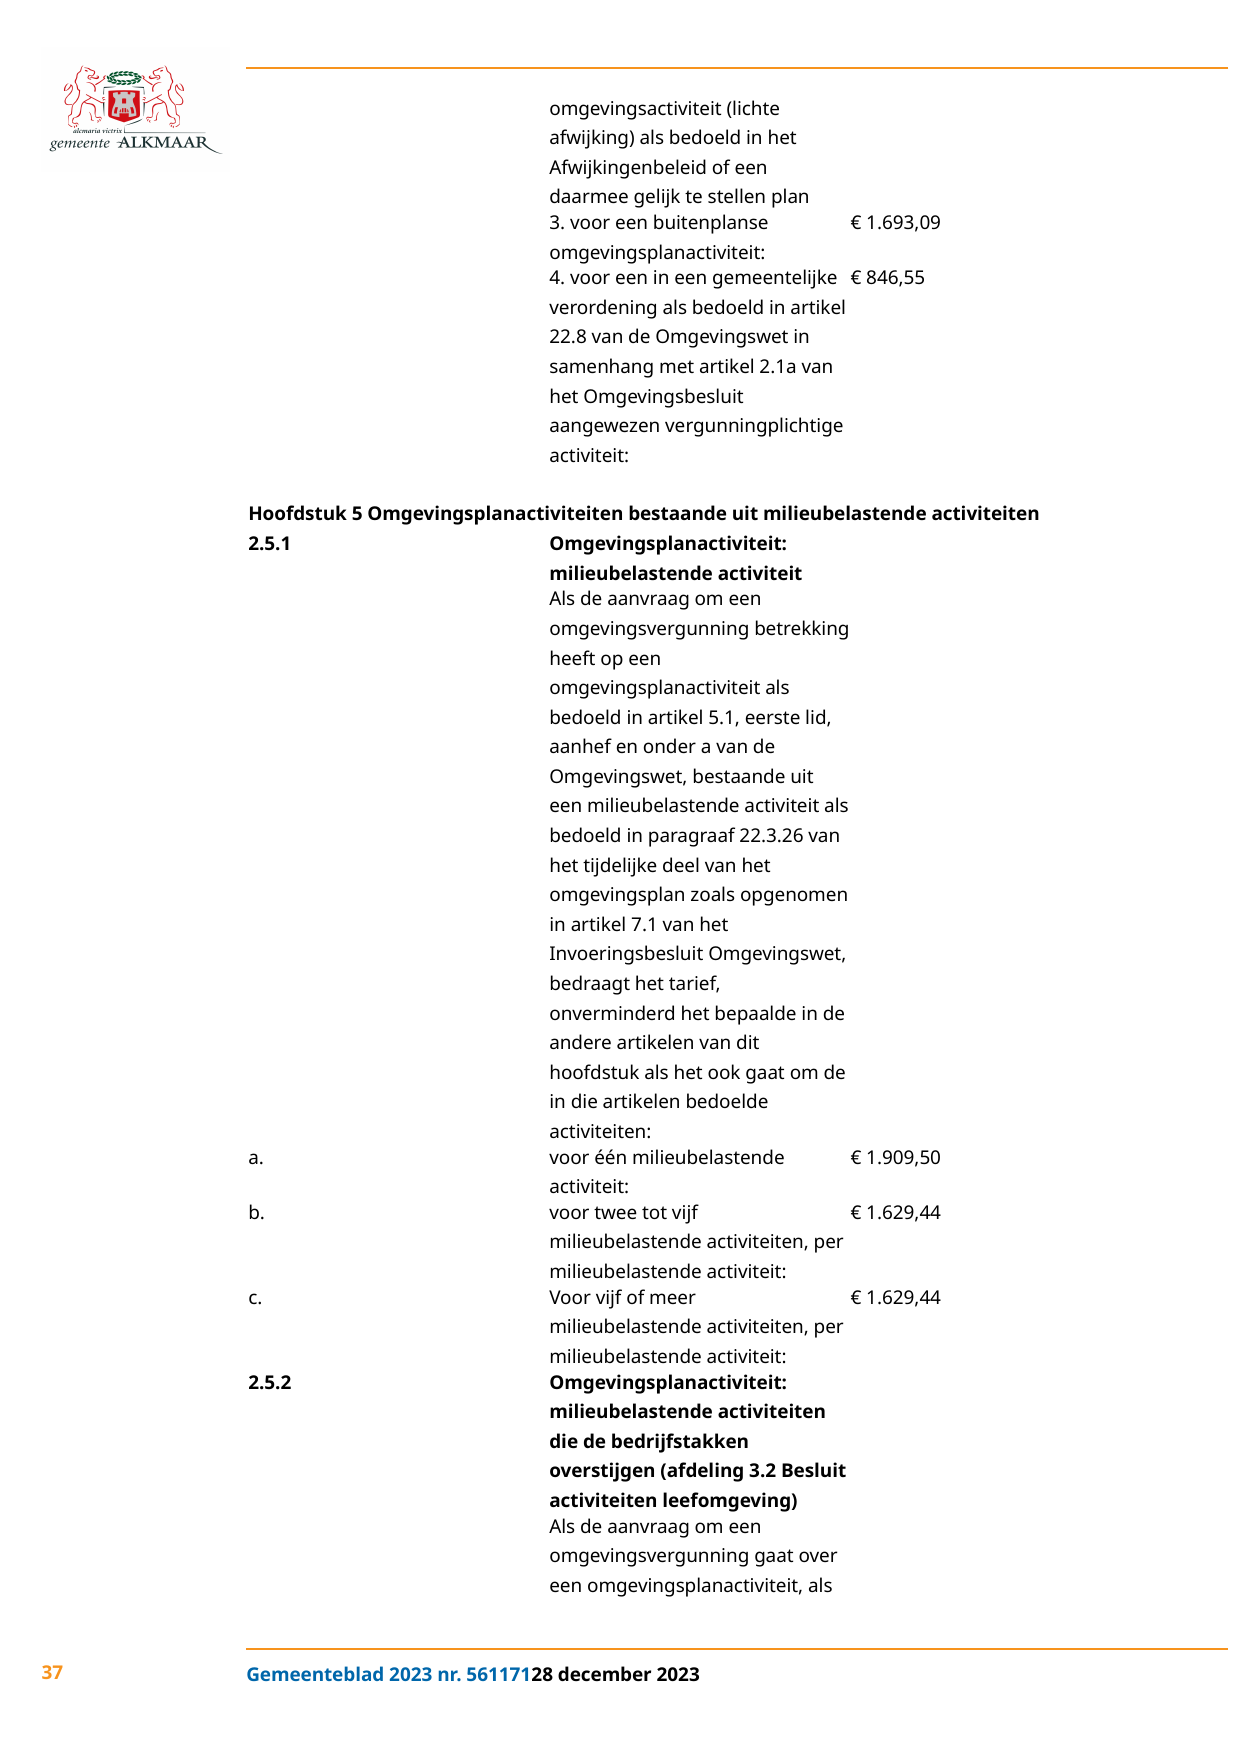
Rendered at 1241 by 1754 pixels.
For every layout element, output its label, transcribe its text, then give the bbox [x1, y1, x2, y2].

table_cell € 1.909,50 [850, 1144, 1152, 1199]
table_header 2.5.1 [248, 530, 549, 586]
table_cell [850, 1513, 1152, 1598]
table_cell € 846,55 [850, 265, 1152, 468]
table_cell [850, 586, 1152, 1144]
text Hoofdstuk 5 Omgevingsplanactiviteiten bestaande uit milieubelastende activiteiten [248, 501, 1152, 526]
table_cell [248, 1513, 549, 1598]
table_cell Voor vijf of meer milieubelastende activiteiten, per milieubelastende activiteit: [549, 1284, 850, 1369]
table_cell Omgevingsplanactiviteit: milieubelastende activiteiten die de bedrijfstakken overstijgen (afdeling 3.2 Besluit activiteiten leefomgeving) [549, 1369, 850, 1513]
table_cell [248, 586, 549, 1144]
table_cell 3. voor een buitenplanse omgevingsplanactiviteit: [549, 209, 850, 264]
table_cell [850, 95, 1152, 209]
table_cell [248, 265, 549, 468]
table_header [850, 530, 1152, 586]
picture [41, 47, 231, 172]
table_cell € 1.693,09 [850, 209, 1152, 264]
table_cell 2.5.2 [248, 1369, 549, 1513]
table_cell voor twee tot vijf milieubelastende activiteiten, per milieubelastende activiteit: [549, 1199, 850, 1284]
table_cell 4. voor een in een gemeentelijke verordening als bedoeld in artikel 22.8 van de Omgevingswet in samenhang met artikel 2.1a van het Omgevingsbesluit aangewezen vergunningplichtige activiteit: [549, 265, 850, 468]
table_cell € 1.629,44 [850, 1284, 1152, 1369]
table_cell c. [248, 1284, 549, 1369]
table_cell a. [248, 1144, 549, 1199]
table_cell [248, 95, 549, 209]
table_cell Als de aanvraag om een omgevingsvergunning betrekking heeft op een omgevingsplanactiviteit als bedoeld in artikel 5.1, eerste lid, aanhef en onder a van de Omgevingswet, bestaande uit een milieubelastende activiteit als bedoeld in paragraaf 22.3.26 van het tijdelijke deel van het omgevingsplan zoals opgenomen in artikel 7.1 van het Invoeringsbesluit Omgevingswet, bedraagt het tarief, onverminderd het bepaalde in de andere artikelen van dit hoofdstuk als het ook gaat om de in die artikelen bedoelde activiteiten: [549, 586, 850, 1144]
table_cell Als de aanvraag om een omgevingsvergunning gaat over een omgevingsplanactiviteit, als [549, 1513, 850, 1598]
table_cell € 1.629,44 [850, 1199, 1152, 1284]
table_cell omgevingsactiviteit (lichte afwijking) als bedoeld in het Afwijkingenbeleid of een daarmee gelijk te stellen plan [549, 95, 850, 209]
table_cell voor één milieubelastende activiteit: [549, 1144, 850, 1199]
table_cell [248, 209, 549, 264]
table_cell b. [248, 1199, 549, 1284]
table_cell [850, 1369, 1152, 1513]
table_header Omgevingsplanactiviteit: milieubelastende activiteit [549, 530, 850, 586]
